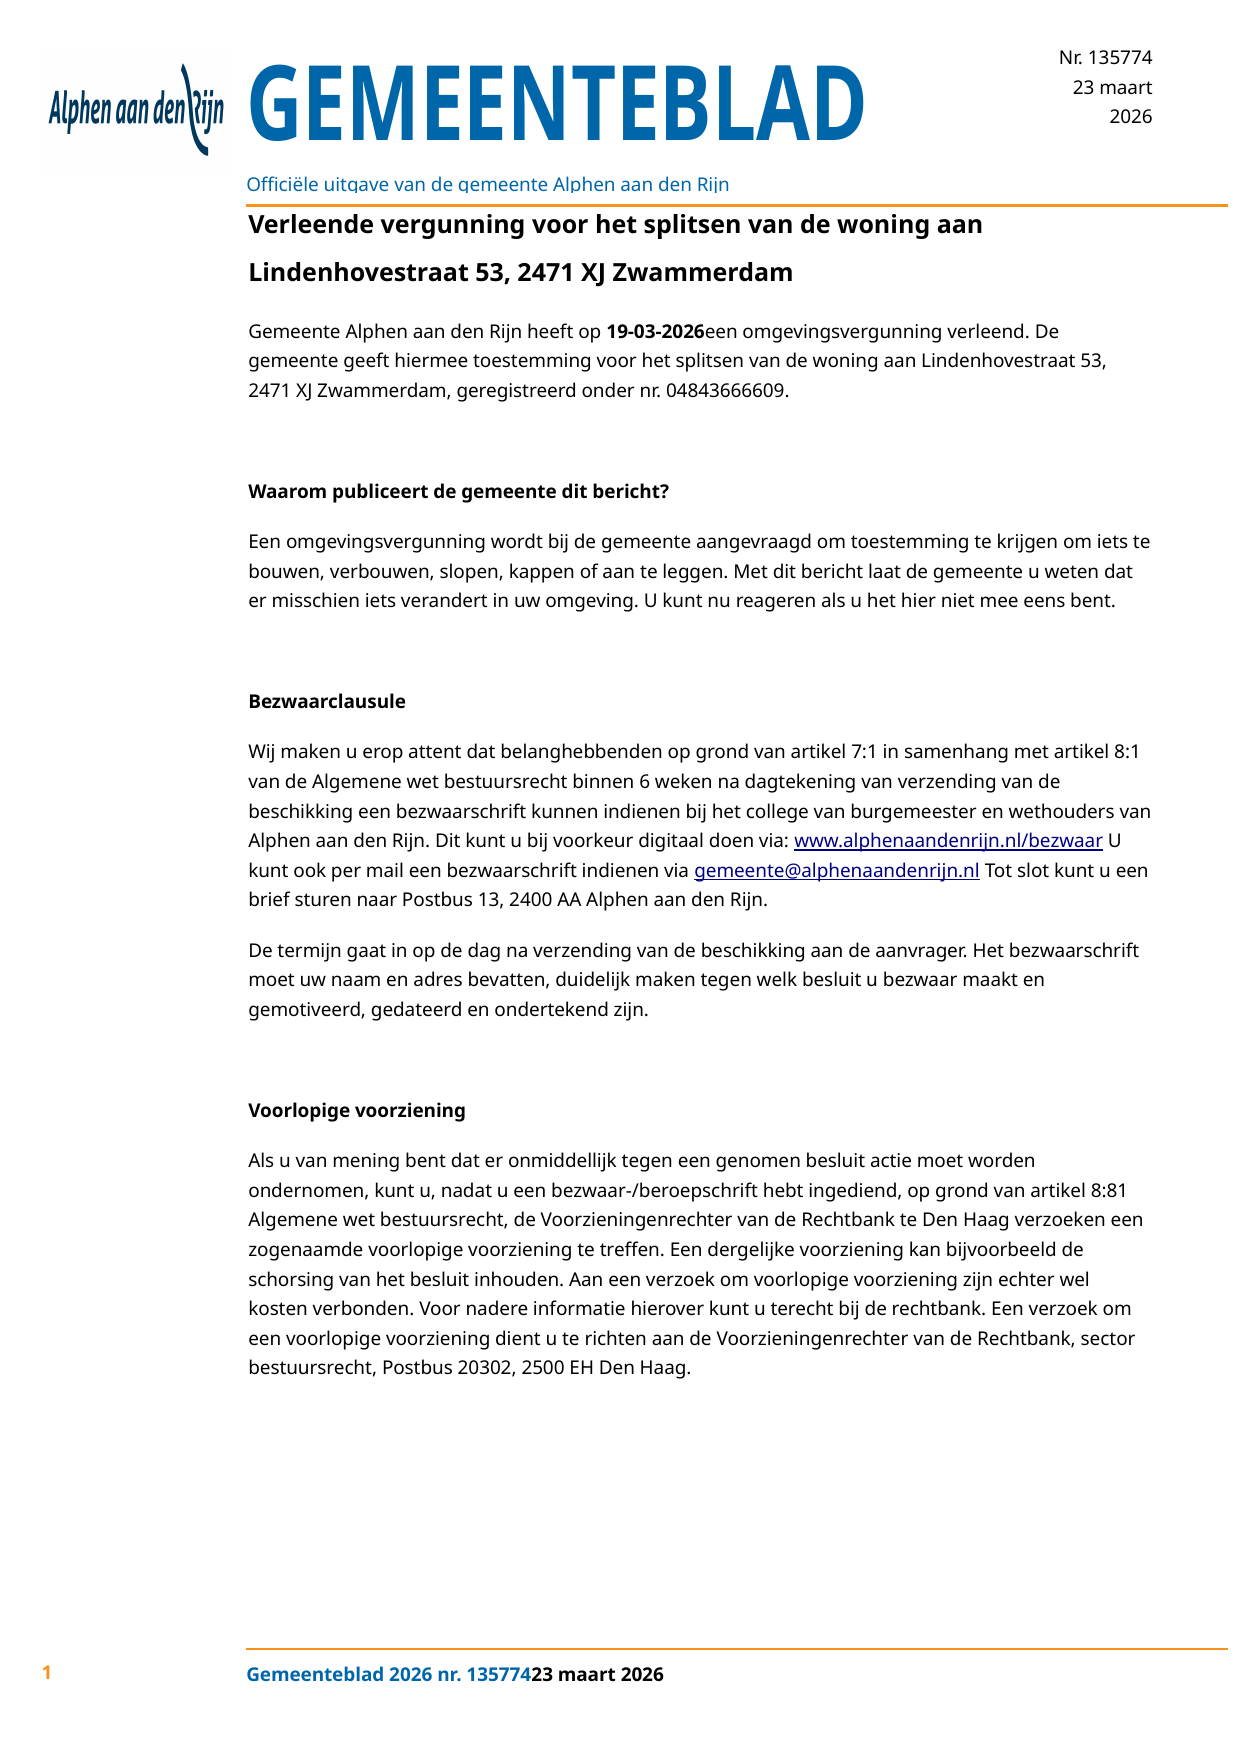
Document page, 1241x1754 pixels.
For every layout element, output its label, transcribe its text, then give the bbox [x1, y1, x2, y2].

text Gemeente Alphen aan den Rijn heeft op 19-03-2026een omgevingsvergunning verleend. De gemeente geeft hiermee toestemming voor het splitsen van de woning aan Lindenhovestraat 53, 2471 XJ Zwammerdam, geregistreerd onder nr. 04843666609. [248, 318, 1152, 403]
text Voorlopige voorziening [248, 1097, 1152, 1123]
text Waarom publiceert de gemeente dit bericht? [248, 478, 1152, 504]
text Wij maken u erop attent dat belanghebbenden op grond van artikel 7:1 in samenhang met artikel 8:1 van de Algemene wet bestuursrecht binnen 6 weken na dagtekening van verzending van de beschikking een bezwaarschrift kunnen indienen bij het college van burgemeester en wethouders van Alphen aan den Rijn. Dit kunt u bij voorkeur digitaal doen via: www.alphenaandenrijn.nl/bezwaar U kunt ook per mail een bezwaarschrift indienen via gemeente@alphenaandenrijn.nl Tot slot kunt u een brief sturen naar Postbus 13, 2400 AA Alphen aan den Rijn. [248, 739, 1152, 912]
text De termijn gaat in op de dag na verzending van de beschikking aan de aanvrager. Het bezwaarschrift moet uw naam en adres bevatten, duidelijk maken tegen welk besluit u bezwaar maakt en gemotiveerd, gedateerd en ondertekend zijn. [248, 937, 1152, 1022]
text Bezwaarclausule [248, 688, 1152, 714]
text Een omgevingsvergunning wordt bij de gemeente aangevraagd om toestemming te krijgen om iets te bouwen, verbouwen, slopen, kappen of aan te leggen. Met dit bericht laat de gemeente u weten dat er misschien iets verandert in uw omgeving. U kunt nu reageren als u het hier niet mee eens bent. [248, 528, 1152, 613]
text Verleende vergunning voor het splitsen van de woning aan Lindenhovestraat 53, 2471 XJ Zwammerdam [248, 207, 1152, 288]
text Als u van mening bent dat er onmiddellijk tegen een genomen besluit actie moet worden ondernomen, kunt u, nadat u een bezwaar-/beroepschrift hebt ingediend, op grond van artikel 8:81 Algemene wet bestuursrecht, de Voorzieningenrechter van de Rechtbank te Den Haag verzoeken een zogenaamde voorlopige voorziening te treffen. Een dergelijke voorziening kan bijvoorbeeld de schorsing van het besluit inhouden. Aan een verzoek om voorlopige voorziening zijn echter wel kosten verbonden. Voor nadere informatie hierover kunt u terecht bij de rechtbank. Een verzoek om een voorlopige voorziening dient u te richten aan de Voorzieningenrechter van de Rechtbank, sector bestuursrecht, Postbus 20302, 2500 EH Den Haag. [248, 1147, 1152, 1380]
picture [41, 47, 231, 172]
